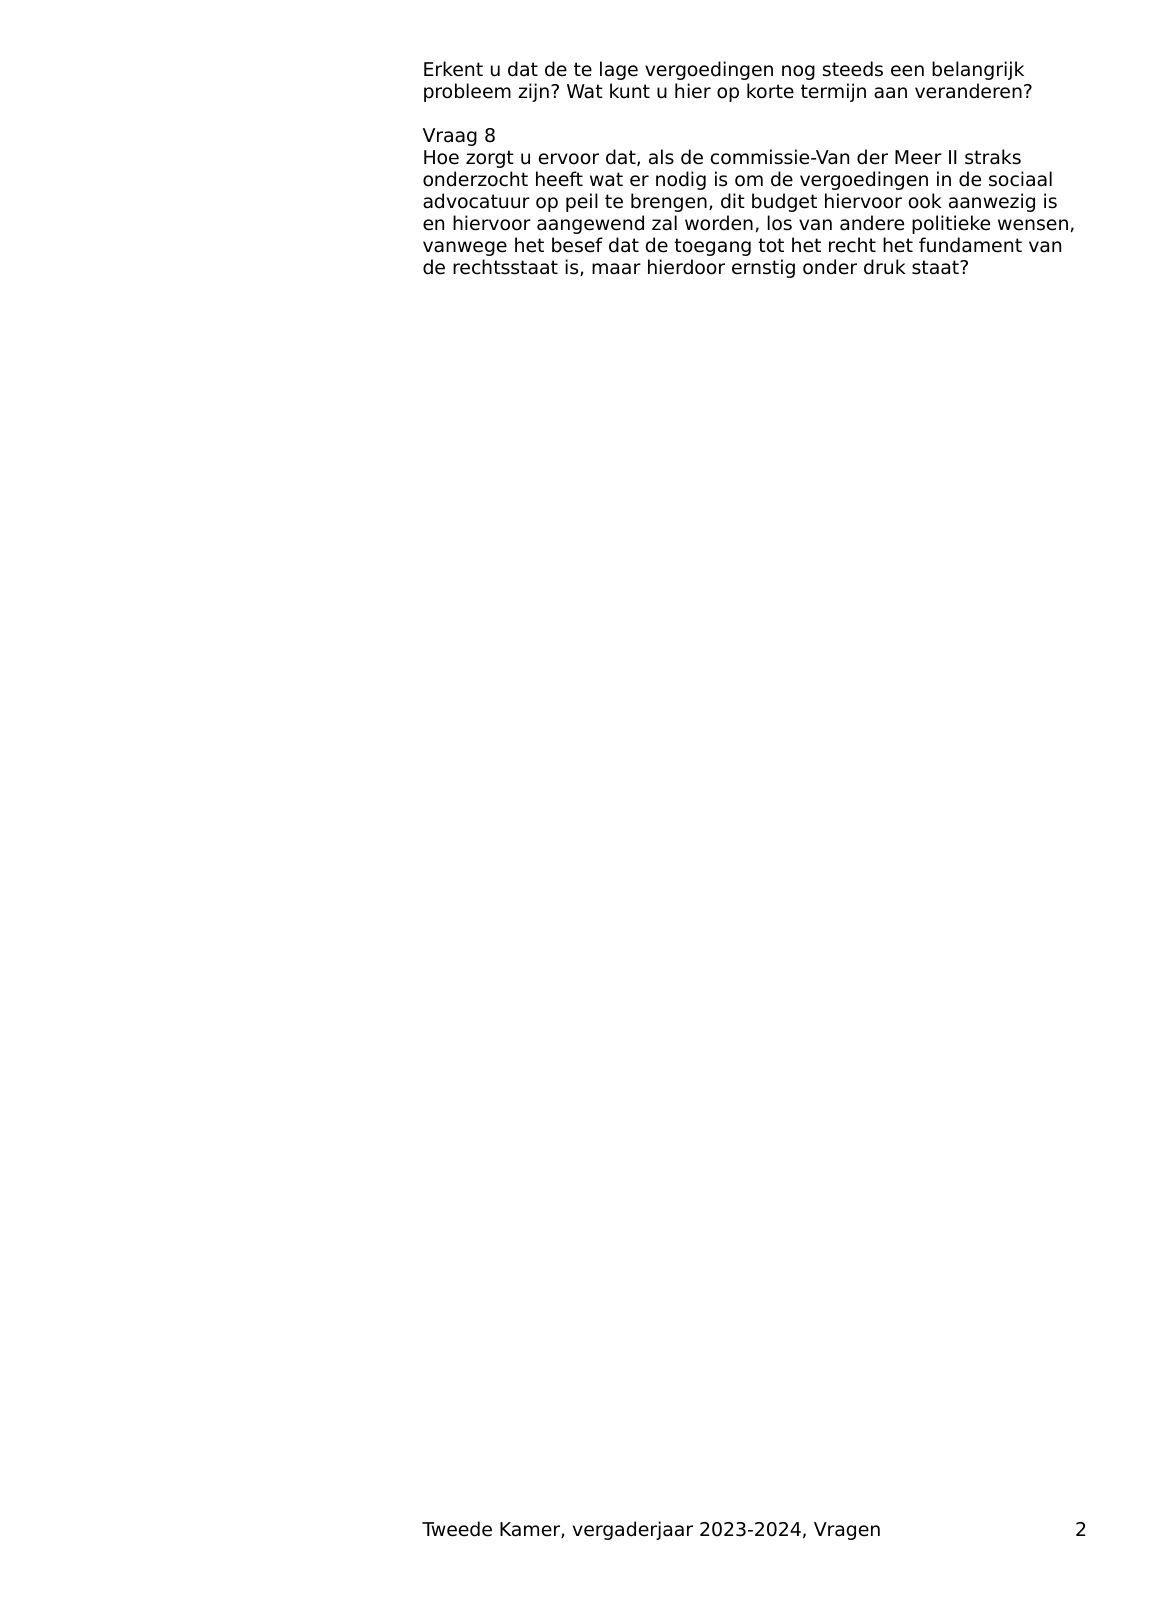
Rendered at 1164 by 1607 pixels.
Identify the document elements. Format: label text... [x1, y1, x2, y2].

text Hoe zorgt u ervoor dat, als de commissie-Van der Meer II straks onderzocht heeft wat er nodig is om de vergoedingen in de sociaal advocatuur op peil te brengen, dit budget hiervoor ook aanwezig is en hiervoor aangewend zal worden, los van andere politieke wensen, vanwege het besef dat de toegang tot het recht het fundament van de rechtsstaat is, maar hierdoor ernstig onder druk staat? [422, 147, 1087, 279]
text Erkent u dat de te lage vergoedingen nog steeds een belangrijk probleem zijn? Wat kunt u hier op korte termijn aan veranderen? [422, 59, 1087, 103]
text Vraag 8 [422, 125, 1087, 147]
